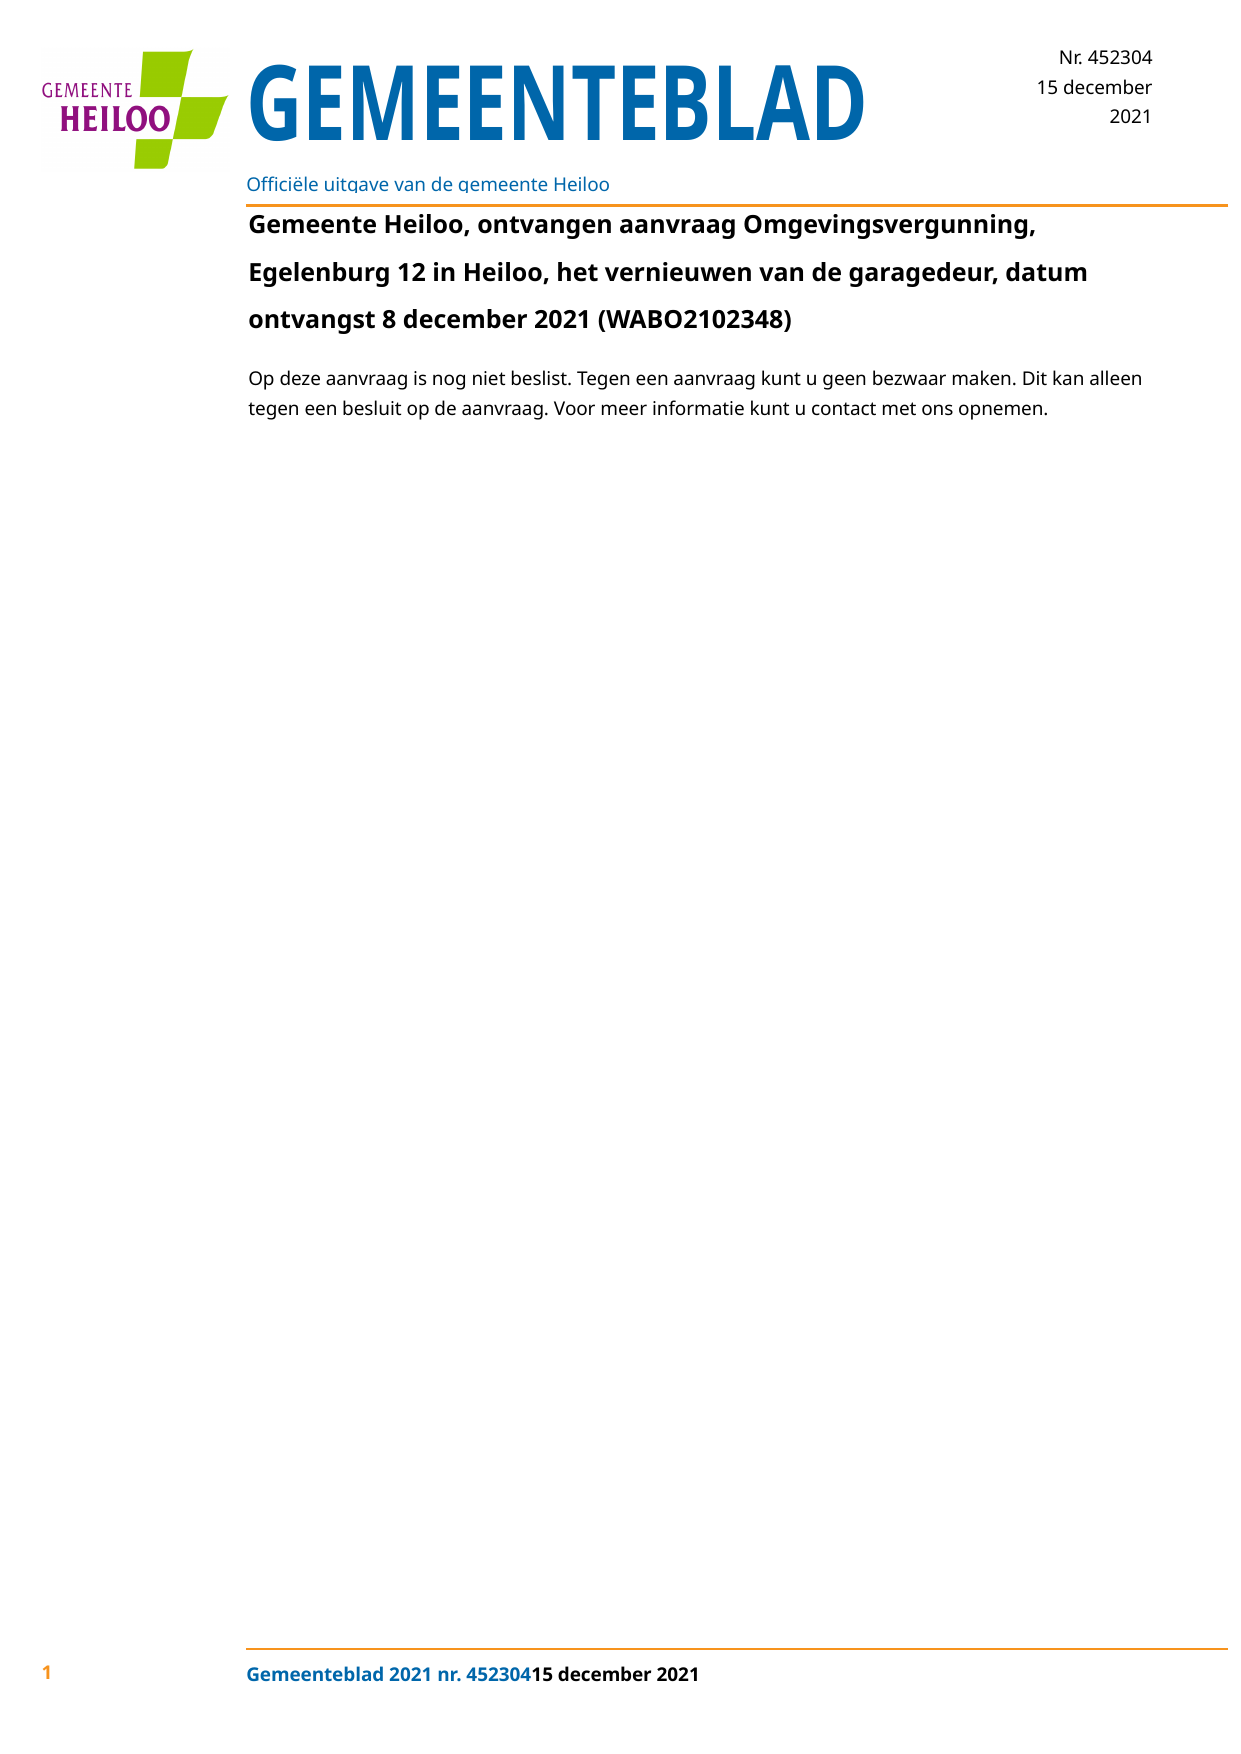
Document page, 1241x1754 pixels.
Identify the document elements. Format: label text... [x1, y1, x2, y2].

picture [41, 47, 231, 172]
text Op deze aanvraag is nog niet beslist. Tegen een aanvraag kunt u geen bezwaar maken. Dit kan alleen tegen een besluit op de aanvraag. Voor meer informatie kunt u contact met ons opnemen. [248, 366, 1152, 421]
text Gemeente Heiloo, ontvangen aanvraag Omgevingsvergunning, Egelenburg 12 in Heiloo, het vernieuwen van de garagedeur, datum ontvangst 8 december 2021 (WABO2102348) [248, 207, 1152, 336]
